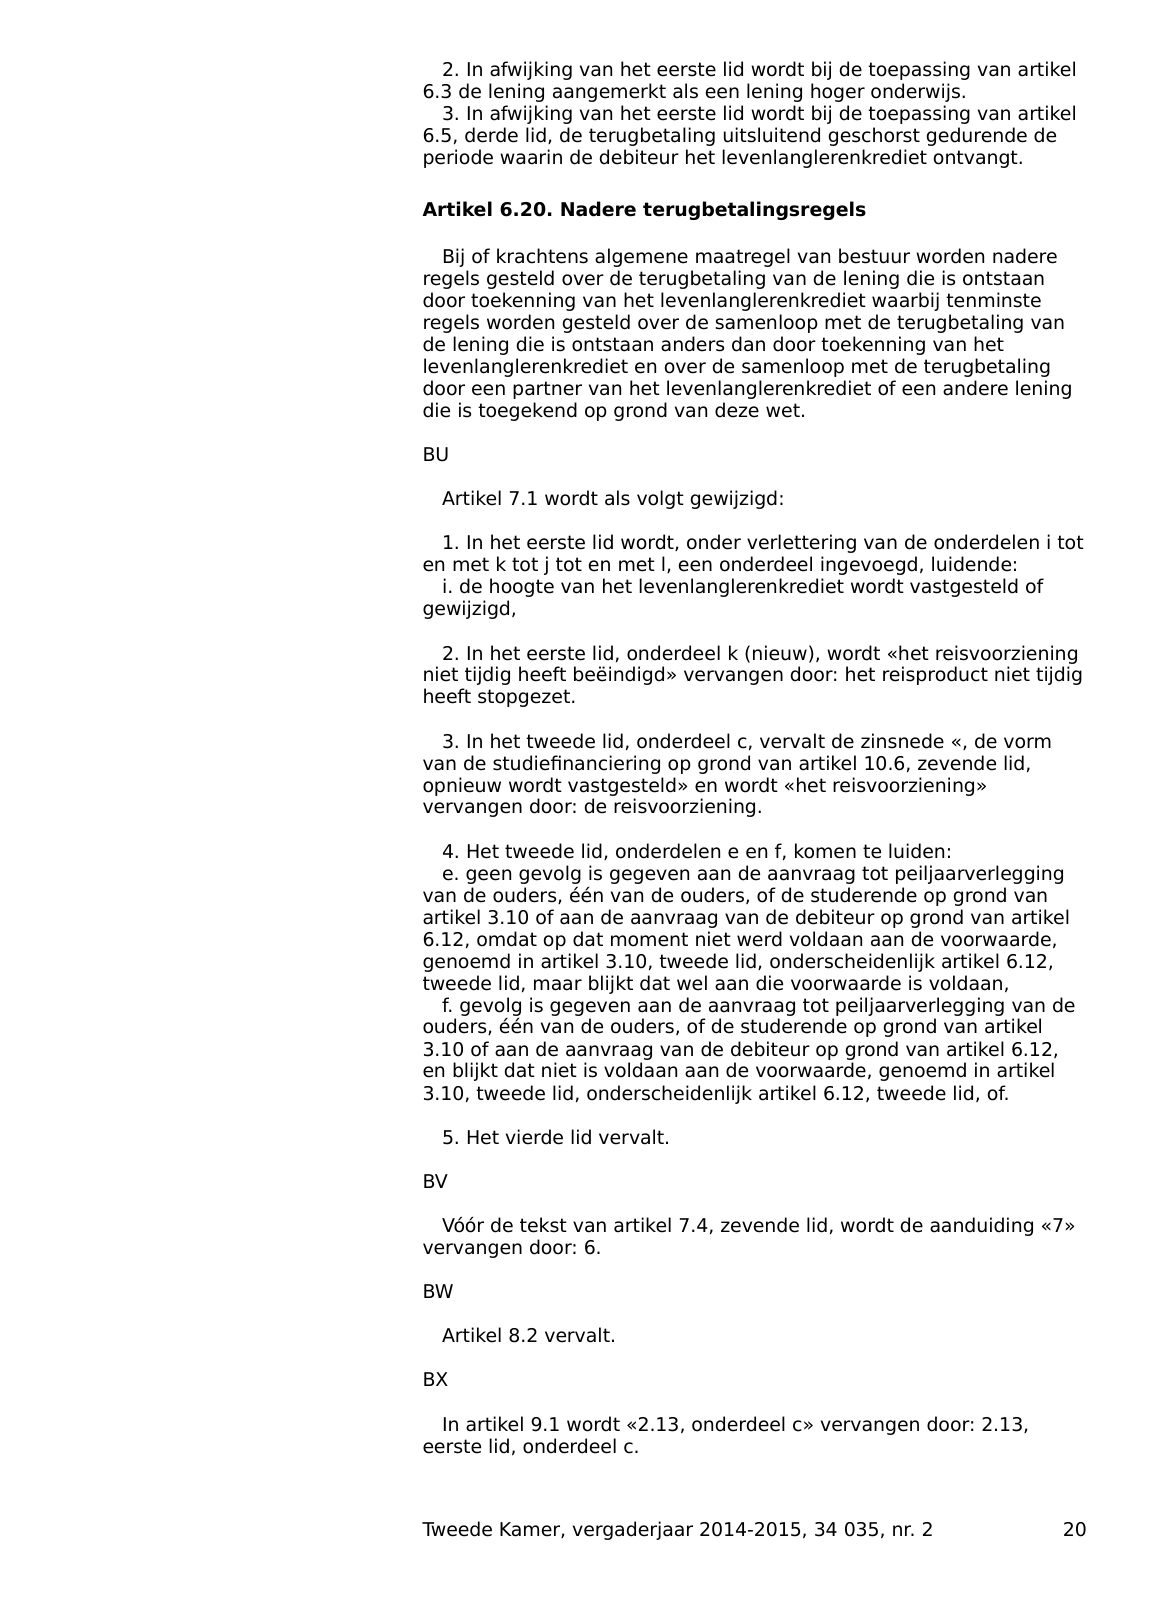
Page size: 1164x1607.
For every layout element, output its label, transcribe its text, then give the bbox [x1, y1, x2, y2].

text In artikel 9.1 wordt «2.13, onderdeel c» vervangen door: 2.13, eerste lid, onderdeel c. [422, 1413, 1087, 1457]
text i. de hoogte van het levenlanglerenkrediet wordt vastgesteld of gewijzigd, [422, 576, 1087, 620]
text BX [422, 1369, 1087, 1391]
text 2. In afwijking van het eerste lid wordt bij de toepassing van artikel 6.3 de lening aangemerkt als een lening hoger onderwijs. [422, 59, 1087, 103]
text Artikel 8.2 vervalt. [422, 1325, 1087, 1347]
text BW [422, 1281, 1087, 1303]
text 2. In het eerste lid, onderdeel k (nieuw), wordt «het reisvoorziening niet tijdig heeft beëindigd» vervangen door: het reisproduct niet tijdig heeft stopgezet. [422, 642, 1087, 708]
text 5. Het vierde lid vervalt. [422, 1127, 1087, 1148]
text 1. In het eerste lid wordt, onder verlettering van de onderdelen i tot en met k tot j tot en met l, een onderdeel ingevoegd, luidende: [422, 532, 1087, 576]
text 3. In afwijking van het eerste lid wordt bij de toepassing van artikel 6.5, derde lid, de terugbetaling uitsluitend geschorst gedurende de periode waarin de debiteur het levenlanglerenkrediet ontvangt. [422, 103, 1087, 169]
text e. geen gevolg is gegeven aan de aanvraag tot peiljaarverlegging van de ouders, één van de ouders, of de studerende op grond van artikel 3.10 of aan de aanvraag van de debiteur op grond van artikel 6.12, omdat op dat moment niet werd voldaan aan de voorwaarde, genoemd in artikel 3.10, tweede lid, onderscheidenlijk artikel 6.12, tweede lid, maar blijkt dat wel aan die voorwaarde is voldaan, [422, 863, 1087, 994]
text Artikel 7.1 wordt als volgt gewijzigd: [422, 488, 1087, 510]
text 4. Het tweede lid, onderdelen e en f, komen te luiden: [422, 841, 1087, 863]
subtitle Artikel 6.20. Nadere terugbetalingsregels [422, 199, 1087, 221]
text BV [422, 1171, 1087, 1193]
text Vóór de tekst van artikel 7.4, zevende lid, wordt de aanduiding «7» vervangen door: 6. [422, 1215, 1087, 1259]
text BU [422, 444, 1087, 466]
text 3. In het tweede lid, onderdeel c, vervalt de zinsnede «, de vorm van de studiefinanciering op grond van artikel 10.6, zevende lid, opnieuw wordt vastgesteld» en wordt «het reisvoorziening» vervangen door: de reisvoorziening. [422, 731, 1087, 818]
text f. gevolg is gegeven aan de aanvraag tot peiljaarverlegging van de ouders, één van de ouders, of de studerende op grond van artikel 3.10 of aan de aanvraag van de debiteur op grond van artikel 6.12, en blijkt dat niet is voldaan aan de voorwaarde, genoemd in artikel 3.10, tweede lid, onderscheidenlijk artikel 6.12, tweede lid, of. [422, 994, 1087, 1104]
text Bij of krachtens algemene maatregel van bestuur worden nadere regels gesteld over de terugbetaling van de lening die is ontstaan door toekenning van het levenlanglerenkrediet waarbij tenminste regels worden gesteld over de samenloop met de terugbetaling van de lening die is ontstaan anders dan door toekenning van het levenlanglerenkrediet en over de samenloop met de terugbetaling door een partner van het levenlanglerenkrediet of een andere lening die is toegekend op grond van deze wet. [422, 246, 1087, 422]
